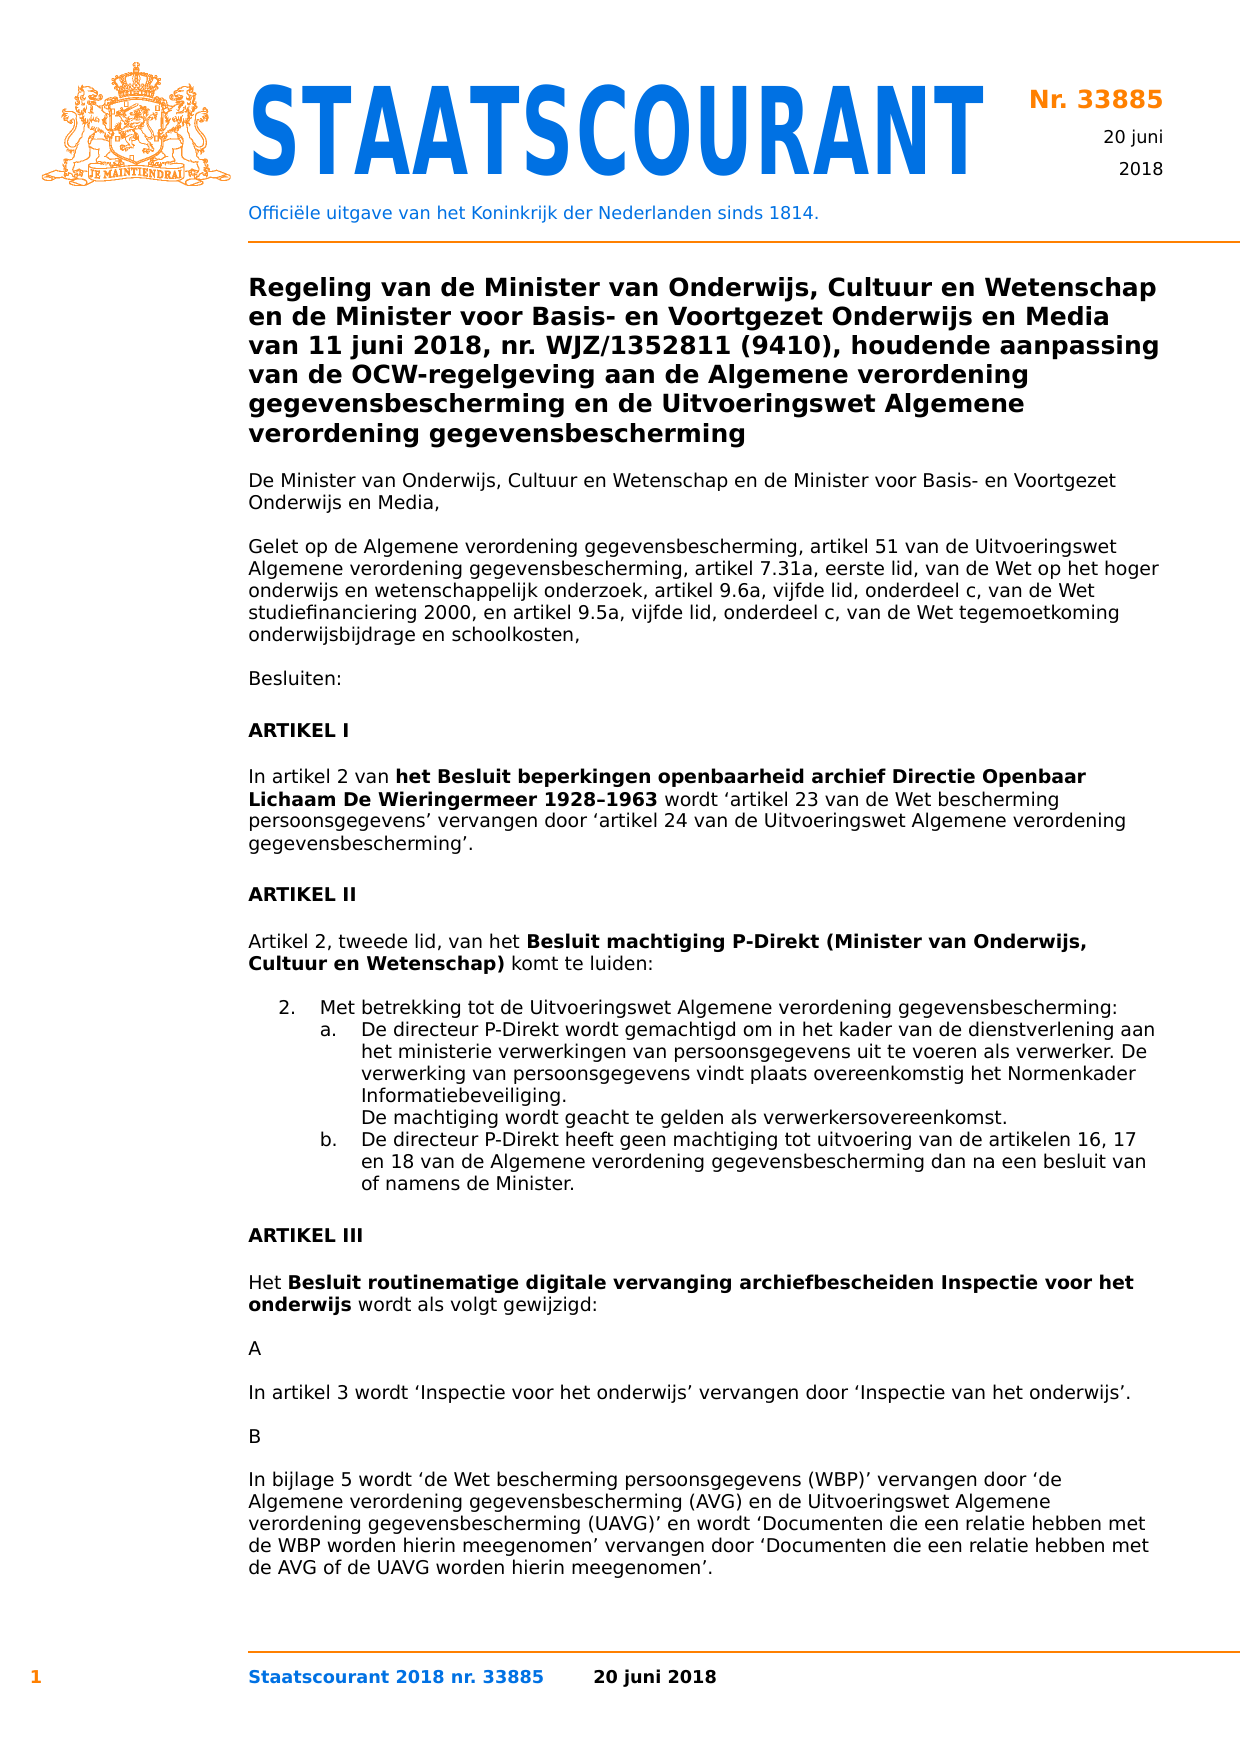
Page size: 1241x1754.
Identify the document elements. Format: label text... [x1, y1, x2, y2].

text Gelet op de Algemene verordening gegevensbescherming, artikel 51 van de Uitvoeringswet Algemene verordening gegevensbescherming, artikel 7.31a, eerste lid, van de Wet op het hoger onderwijs en wetenschappelijk onderzoek, artikel 9.6a, vijfde lid, onderdeel c, van de Wet studiefinanciering 2000, en artikel 9.5a, vijfde lid, onderdeel c, van de Wet tegemoetkoming onderwijsbijdrage en schoolkosten, [248, 536, 1163, 646]
text Het Besluit routinematige digitale vervanging archiefbescheiden Inspectie voor het onderwijs wordt als volgt gewijzigd: [248, 1272, 1163, 1316]
table_header Nr. 33885 [998, 62, 1240, 121]
text In bijlage 5 wordt ‘de Wet bescherming persoonsgegevens (WBP)’ vervangen door ‘de Algemene verordening gegevensbescherming (AVG) en de Uitvoeringswet Algemene verordening gegevensbescherming (UAVG)’ en wordt ‘Documenten die een relatie hebben met de WBP worden hierin meegenomen’ vervangen door ‘Documenten die een relatie hebben met de AVG of de UAVG worden hierin meegenomen’. [248, 1469, 1163, 1579]
text Artikel 2, tweede lid, van het Besluit machtiging P-Direkt (Minister van Onderwijs, Cultuur en Wetenschap) komt te luiden: [248, 931, 1163, 975]
table_header [25, 62, 248, 241]
subtitle Regeling van de Minister van Onderwijs, Cultuur en Wetenschap en de Minister voor Basis- en Voortgezet Onderwijs en Media van 11 juni 2018, nr. WJZ/1352811 (9410), houdende aanpassing van de OCW-regelgeving aan de Algemene verordening gegevensbescherming en de Uitvoeringswet Algemene verordening gegevensbescherming [248, 273, 1163, 448]
table_cell 2018 [998, 153, 1240, 203]
text B [248, 1426, 1163, 1447]
subtitle ARTIKEL II [248, 884, 1163, 906]
text In artikel 3 wordt ‘Inspectie voor het onderwijs’ vervangen door ‘Inspectie van het onderwijs’. [248, 1382, 1163, 1404]
picture [41, 62, 231, 186]
table_cell 20 juni [998, 121, 1240, 153]
table_header STAATSCOURANT [248, 62, 998, 203]
subtitle ARTIKEL I [248, 719, 1163, 741]
text De Minister van Onderwijs, Cultuur en Wetenschap en de Minister voor Basis- en Voortgezet Onderwijs en Media, [248, 470, 1163, 514]
text A [248, 1338, 1163, 1360]
text In artikel 2 van het Besluit beperkingen openbaarheid archief Directie Openbaar Lichaam De Wieringermeer 1928–1963 wordt ‘artikel 23 van de Wet bescherming persoonsgegevens’ vervangen door ‘artikel 24 van de Uitvoeringswet Algemene verordening gegevensbescherming’. [248, 766, 1163, 854]
text b. De directeur P-Direkt heeft geen machtiging tot uitvoering van de artikelen 16, 17 en 18 van de Algemene verordening gegevensbescherming dan na een besluit van of namens de Minister. [319, 1129, 1163, 1195]
text De machtiging wordt geacht te gelden als verwerkersovereenkomst. [361, 1107, 1163, 1129]
text Besluiten: [248, 667, 1163, 689]
text 2. Met betrekking tot de Uitvoeringswet Algemene verordening gegevensbescherming: [278, 997, 1163, 1019]
text a. De directeur P-Direkt wordt gemachtigd om in het kader van de dienstverlening aan het ministerie verwerkingen van persoonsgegevens uit te voeren als verwerker. De verwerking van persoonsgegevens vindt plaats overeenkomstig het Normenkader Informatiebeveiliging. [319, 1019, 1163, 1107]
table_cell Officiële uitgave van het Koninkrijk der Nederlanden sinds 1814. [248, 203, 1240, 241]
subtitle ARTIKEL III [248, 1225, 1163, 1247]
